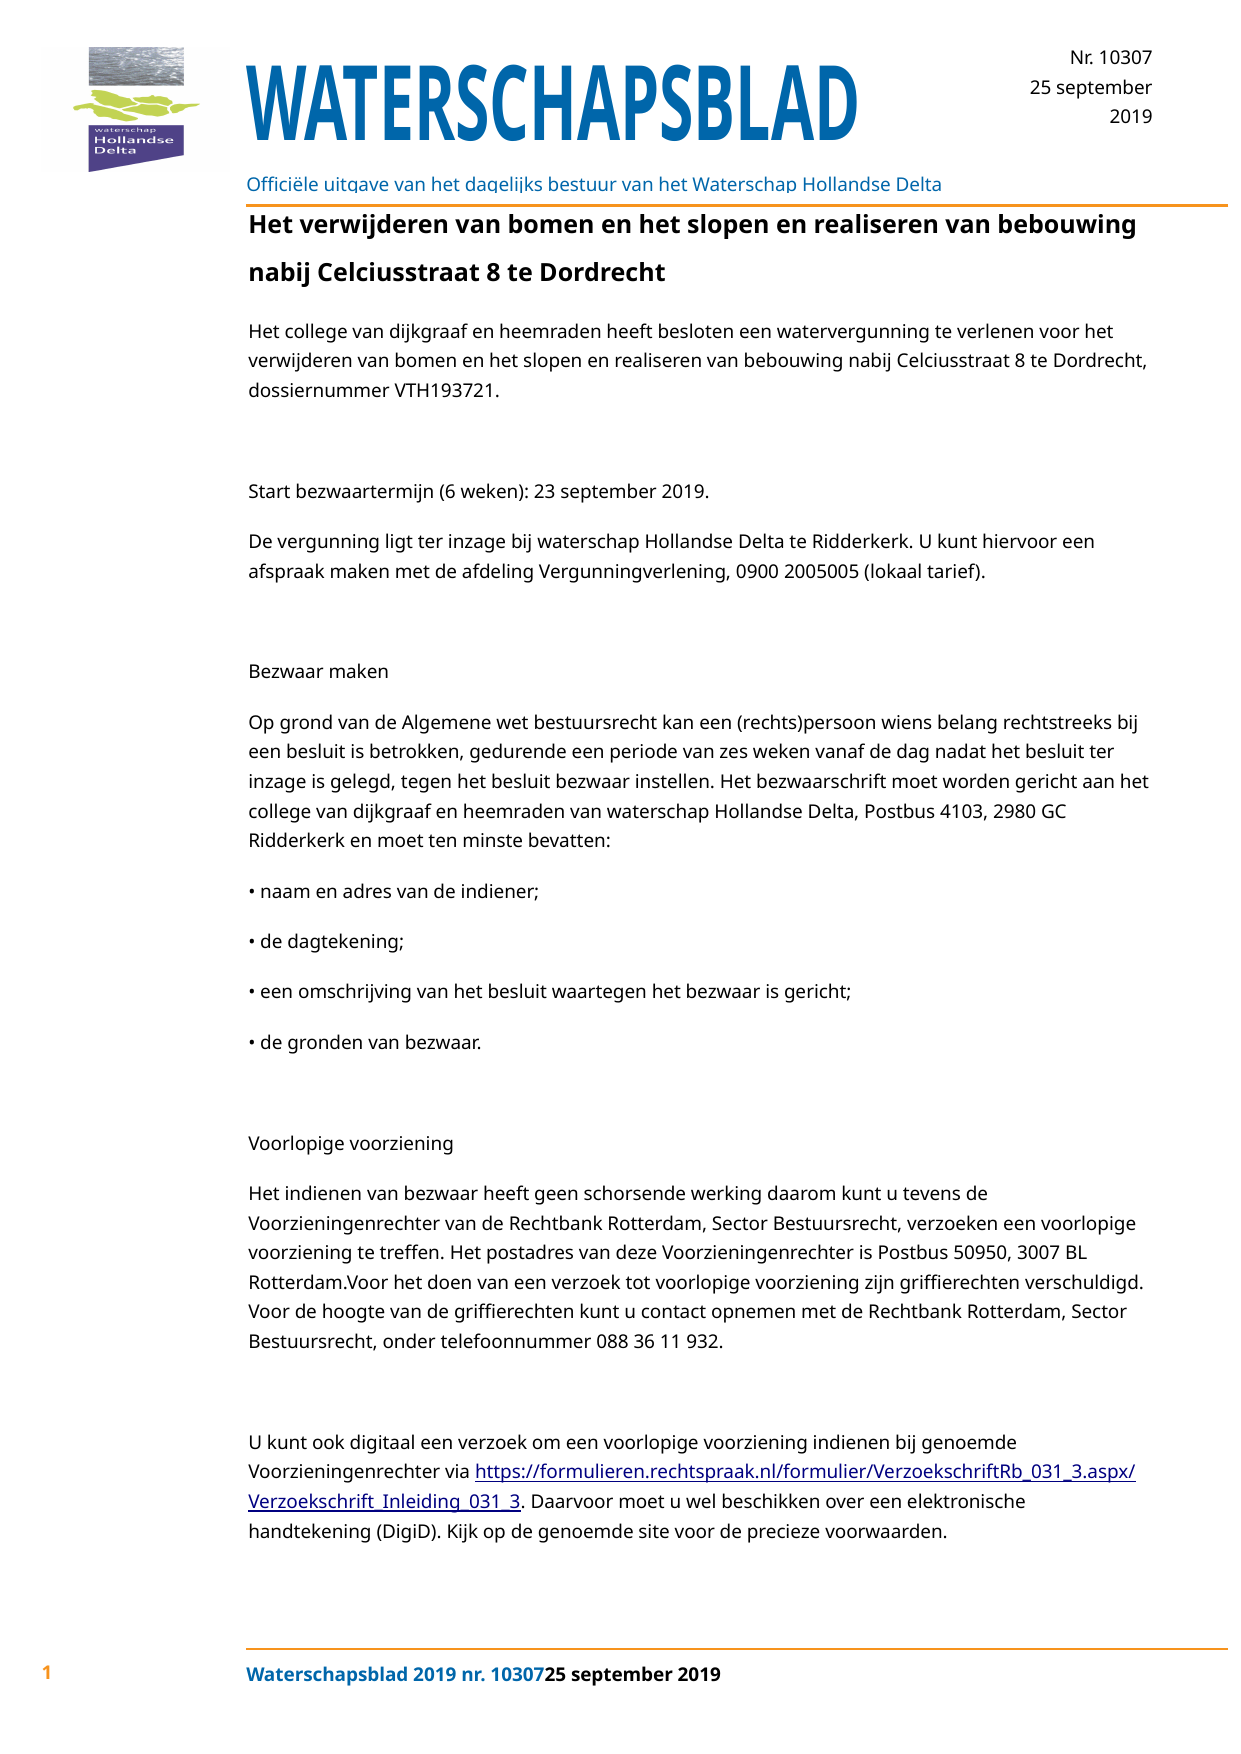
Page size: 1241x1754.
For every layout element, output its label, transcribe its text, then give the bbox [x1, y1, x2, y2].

text Bezwaar maken [248, 659, 1152, 684]
picture [41, 47, 231, 172]
text Start bezwaartermijn (6 weken): 23 september 2019. [248, 478, 1152, 504]
text • de dagtekening; [248, 928, 1152, 954]
text • naam en adres van de indiener; [248, 878, 1152, 904]
text De vergunning ligt ter inzage bij waterschap Hollandse Delta te Ridderkerk. U kunt hiervoor een afspraak maken met de afdeling Vergunningverlening, 0900 2005005 (lokaal tarief). [248, 528, 1152, 584]
text Het verwijderen van bomen en het slopen en realiseren van bebouwing nabij Celciusstraat 8 te Dordrecht [248, 207, 1152, 288]
text U kunt ook digitaal een verzoek om een voorlopige voorziening indienen bij genoemde Voorzieningenrechter via https://formulieren.rechtspraak.nl/formulier/VerzoekschriftRb_031_3.aspx/Verzoekschrift_Inleiding_031_3. Daarvoor moet u wel beschikken over een elektronische handtekening (DigiD). Kijk op de genoemde site voor de precieze voorwaarden. [248, 1429, 1152, 1544]
text • een omschrijving van het besluit waartegen het bezwaar is gericht; [248, 979, 1152, 1004]
text Het indienen van bezwaar heeft geen schorsende werking daarom kunt u tevens de Voorzieningenrechter van de Rechtbank Rotterdam, Sector Bestuursrecht, verzoeken een voorlopige voorziening te treffen. Het postadres van deze Voorzieningenrechter is Postbus 50950, 3007 BL Rotterdam.Voor het doen van een verzoek tot voorlopige voorziening zijn griffierechten verschuldigd. Voor de hoogte van de griffierechten kunt u contact opnemen met de Rechtbank Rotterdam, Sector Bestuursrecht, onder telefoonnummer 088 36 11 932. [248, 1180, 1152, 1354]
text Het college van dijkgraaf en heemraden heeft besloten een watervergunning te verlenen voor het verwijderen van bomen en het slopen en realiseren van bebouwing nabij Celciusstraat 8 te Dordrecht, dossiernummer VTH193721. [248, 318, 1152, 403]
text • de gronden van bezwaar. [248, 1029, 1152, 1055]
text Op grond van de Algemene wet bestuursrecht kan een (rechts)persoon wiens belang rechtstreeks bij een besluit is betrokken, gedurende een periode van zes weken vanaf de dag nadat het besluit ter inzage is gelegd, tegen het besluit bezwaar instellen. Het bezwaarschrift moet worden gericht aan het college van dijkgraaf en heemraden van waterschap Hollandse Delta, Postbus 4103, 2980 GC Ridderkerk en moet ten minste bevatten: [248, 709, 1152, 853]
text Voorlopige voorziening [248, 1130, 1152, 1156]
